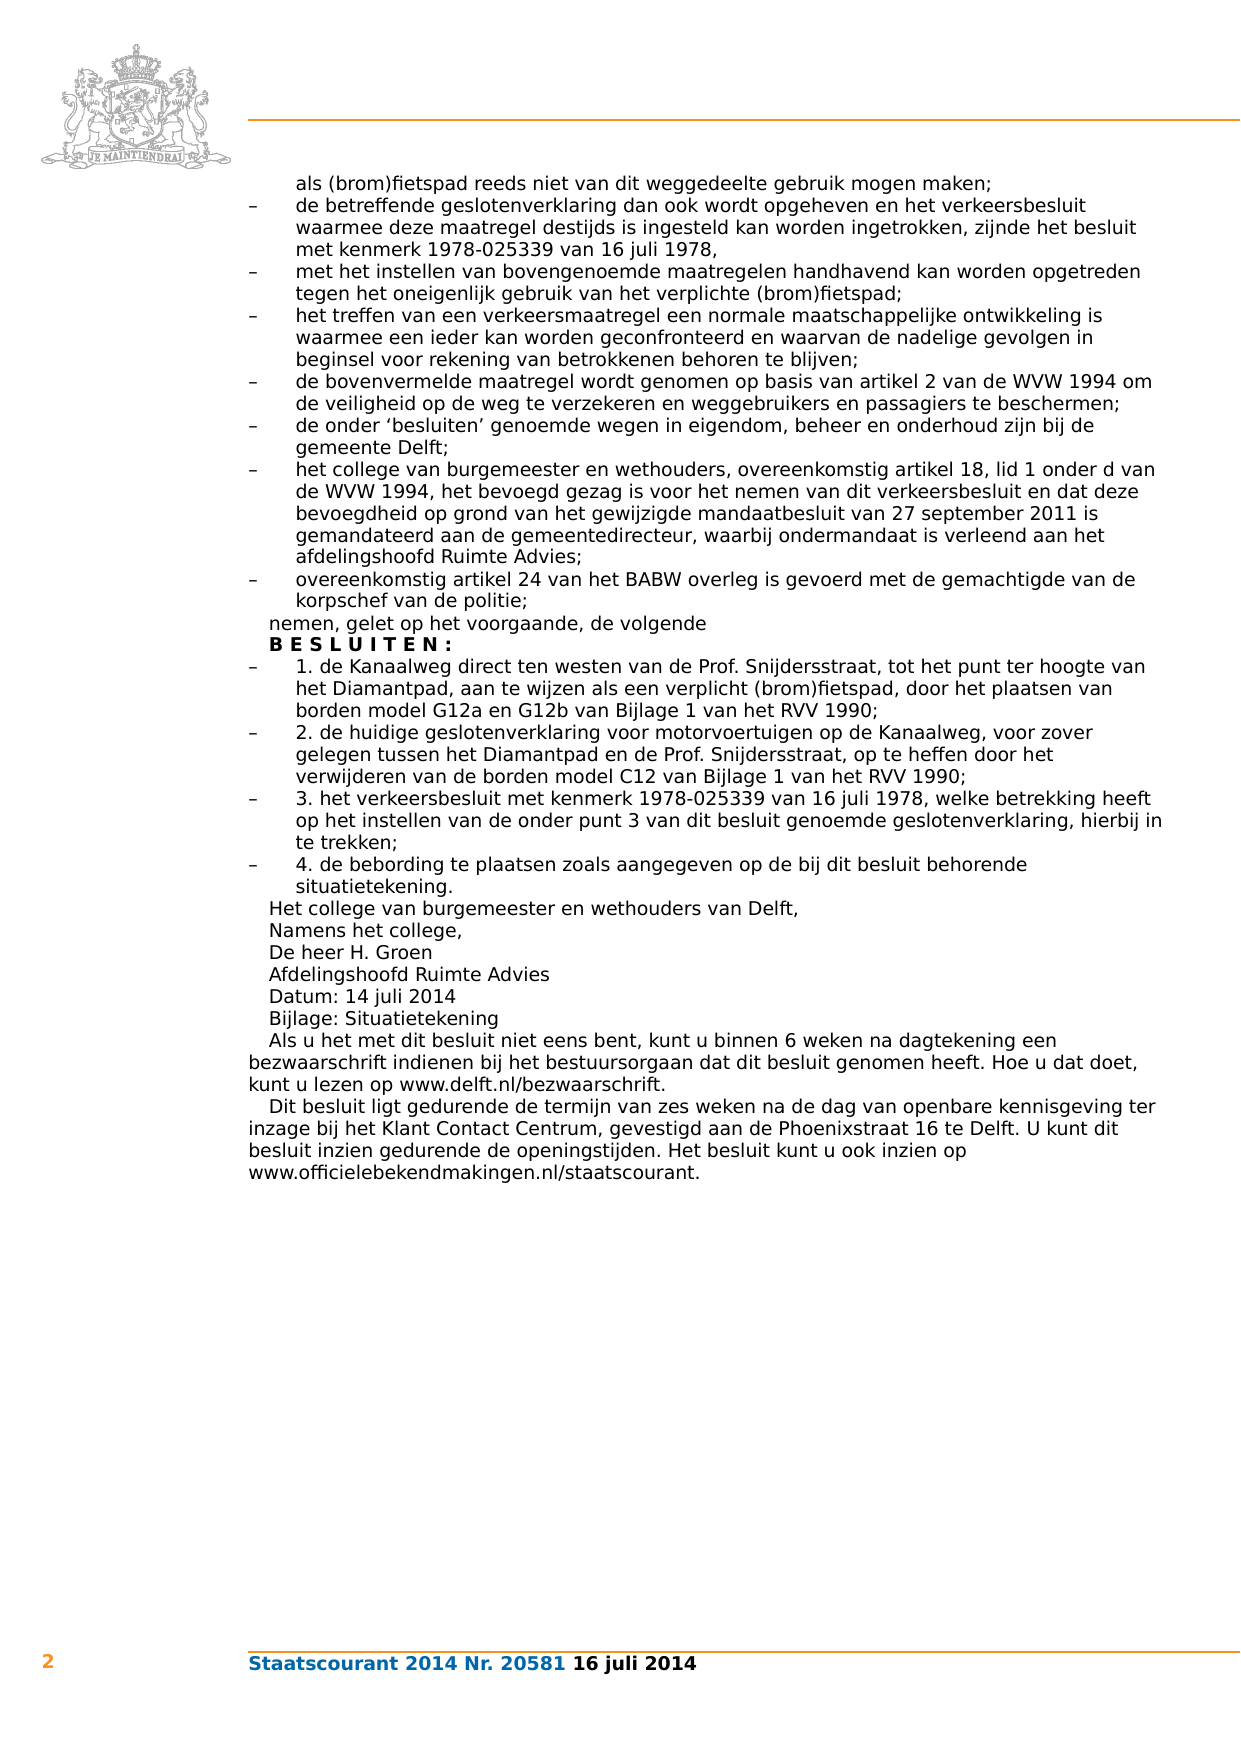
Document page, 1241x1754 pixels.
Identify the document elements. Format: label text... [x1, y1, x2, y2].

text Datum: 14 juli 2014 [248, 986, 1163, 1008]
text Bijlage: Situatietekening [248, 1008, 1163, 1030]
list het treffen van een verkeersmaatregel een normale maatschappelijke ontwikkeling is waarmee een ieder kan worden geconfronteerd en waarvan de nadelige gevolgen in beginsel voor rekening van betrokkenen behoren te blijven; [248, 305, 1163, 371]
list 4. de bebording te plaatsen zoals aangegeven op de bij dit besluit behorende situatietekening. [248, 854, 1163, 898]
list de betreffende geslotenverklaring dan ook wordt opgeheven en het verkeersbesluit waarmee deze maatregel destijds is ingesteld kan worden ingetrokken, zijnde het besluit met kenmerk 1978-025339 van 16 juli 1978, [248, 195, 1163, 261]
list de bovenvermelde maatregel wordt genomen op basis van artikel 2 van de WVW 1994 om de veiligheid op de weg te verzekeren en weggebruikers en passagiers te beschermen; [248, 371, 1163, 414]
text nemen, gelet op het voorgaande, de volgende [248, 612, 1163, 634]
list met het instellen van bovengenoemde maatregelen handhavend kan worden opgetreden tegen het oneigenlijk gebruik van het verplichte (brom)fietspad; [248, 261, 1163, 305]
list als (brom)fietspad reeds niet van dit weggedeelte gebruik mogen maken; [248, 173, 1163, 195]
text Het college van burgemeester en wethouders van Delft, [248, 898, 1163, 920]
picture [41, 44, 231, 169]
list 3. het verkeersbesluit met kenmerk 1978-025339 van 16 juli 1978, welke betrekking heeft op het instellen van de onder punt 3 van dit besluit genoemde geslotenverklaring, hierbij in te trekken; [248, 788, 1163, 854]
list het college van burgemeester en wethouders, overeenkomstig artikel 18, lid 1 onder d van de WVW 1994, het bevoegd gezag is voor het nemen van dit verkeersbesluit en dat deze bevoegdheid op grond van het gewijzigde mandaatbesluit van 27 september 2011 is gemandateerd aan de gemeentedirecteur, waarbij ondermandaat is verleend aan het afdelingshoofd Ruimte Advies; [248, 458, 1163, 568]
text De heer H. Groen [248, 942, 1163, 964]
text Afdelingshoofd Ruimte Advies [248, 964, 1163, 986]
list overeenkomstig artikel 24 van het BABW overleg is gevoerd met de gemachtigde van de korpschef van de politie; [248, 568, 1163, 612]
text Als u het met dit besluit niet eens bent, kunt u binnen 6 weken na dagtekening een bezwaarschrift indienen bij het bestuursorgaan dat dit besluit genomen heeft. Hoe u dat doet, kunt u lezen op www.delft.nl/bezwaarschrift. [248, 1030, 1163, 1096]
list 1. de Kanaalweg direct ten westen van de Prof. Snijdersstraat, tot het punt ter hoogte van het Diamantpad, aan te wijzen als een verplicht (brom)fietspad, door het plaatsen van borden model G12a en G12b van Bijlage 1 van het RVV 1990; [248, 656, 1163, 722]
list de onder ‘besluiten’ genoemde wegen in eigendom, beheer en onderhoud zijn bij de gemeente Delft; [248, 414, 1163, 458]
list 2. de huidige geslotenverklaring voor motorvoertuigen op de Kanaalweg, voor zover gelegen tussen het Diamantpad en de Prof. Snijdersstraat, op te heffen door het verwijderen van de borden model C12 van Bijlage 1 van het RVV 1990; [248, 722, 1163, 788]
text Dit besluit ligt gedurende de termijn van zes weken na de dag van openbare kennisgeving ter inzage bij het Klant Contact Centrum, gevestigd aan de Phoenixstraat 16 te Delft. U kunt dit besluit inzien gedurende de openingstijden. Het besluit kunt u ook inzien op www.officielebekendmakingen.nl/staatscourant. [248, 1096, 1163, 1184]
text B E S L U I T E N : [248, 634, 1163, 656]
text Namens het college, [248, 920, 1163, 942]
